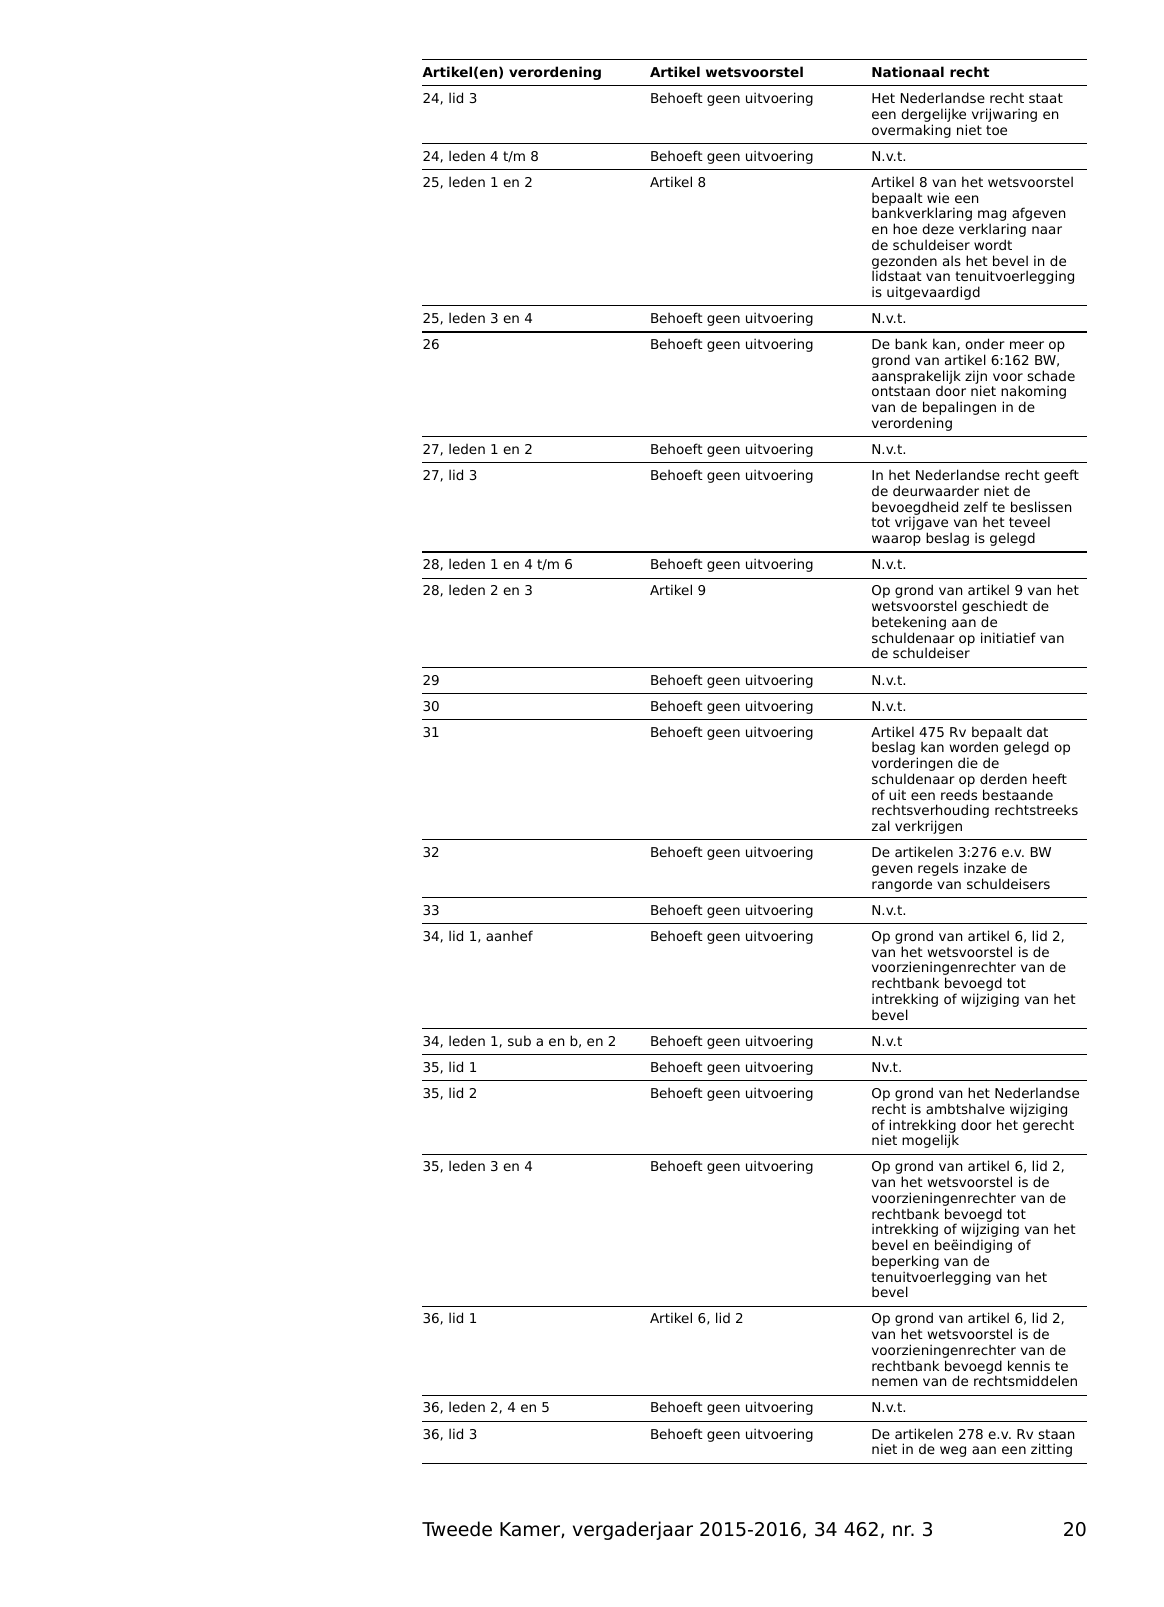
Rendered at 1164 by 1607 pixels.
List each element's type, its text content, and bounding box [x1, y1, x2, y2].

table_cell 27, leden 1 en 2 [422, 437, 644, 462]
table_cell Behoeft geen uitvoering [644, 86, 865, 143]
table_cell N.v.t [865, 1029, 1087, 1054]
table_cell 35, lid 1 [422, 1055, 644, 1080]
table_cell N.v.t. [865, 553, 1087, 577]
table_cell Behoeft geen uitvoering [644, 1422, 865, 1463]
table_cell Behoeft geen uitvoering [644, 553, 865, 577]
table_cell 35, lid 2 [422, 1081, 644, 1153]
table_cell Artikel 9 [644, 579, 865, 667]
table_cell 24, lid 3 [422, 86, 644, 143]
table_cell Op grond van het Nederlandse recht is ambtshalve wijziging of intrekking door het gerecht niet mogelijk [865, 1081, 1087, 1153]
table_cell N.v.t. [865, 1396, 1087, 1421]
table_header Artikel(en) verordening [422, 60, 644, 85]
table_cell Behoeft geen uitvoering [644, 694, 865, 719]
table_cell 32 [422, 840, 644, 897]
table_cell N.v.t. [865, 694, 1087, 719]
table_cell Behoeft geen uitvoering [644, 306, 865, 331]
table_cell N.v.t. [865, 306, 1087, 331]
table_cell N.v.t. [865, 437, 1087, 462]
table_cell N.v.t. [865, 898, 1087, 923]
table_cell 24, leden 4 t/m 8 [422, 144, 644, 169]
table_cell Op grond van artikel 9 van het wetsvoorstel geschiedt de betekening aan de schuldenaar op initiatief van de schuldeiser [865, 579, 1087, 667]
table_cell Behoeft geen uitvoering [644, 437, 865, 462]
table_cell Artikel 8 [644, 170, 865, 305]
table_cell 31 [422, 720, 644, 839]
table_cell Behoeft geen uitvoering [644, 463, 865, 551]
table_cell 26 [422, 333, 644, 436]
table_header Artikel wetsvoorstel [644, 60, 865, 85]
table_cell 36, lid 3 [422, 1422, 644, 1463]
table_cell Behoeft geen uitvoering [644, 1081, 865, 1153]
table_cell Artikel 8 van het wetsvoorstel bepaalt wie een bankverklaring mag afgeven en hoe deze verklaring naar de schuldeiser wordt gezonden als het bevel in de lidstaat van tenuitvoerlegging is uitgevaardigd [865, 170, 1087, 305]
table_cell Behoeft geen uitvoering [644, 144, 865, 169]
table_cell Op grond van artikel 6, lid 2, van het wetsvoorstel is de voorzieningenrechter van de rechtbank bevoegd tot intrekking of wijziging van het bevel [865, 924, 1087, 1028]
table_cell Behoeft geen uitvoering [644, 1029, 865, 1054]
table_cell Behoeft geen uitvoering [644, 924, 865, 1028]
table_cell 36, leden 2, 4 en 5 [422, 1396, 644, 1421]
table_cell Behoeft geen uitvoering [644, 720, 865, 839]
table_header Nationaal recht [865, 60, 1087, 85]
table_cell Nv.t. [865, 1055, 1087, 1080]
table_cell 35, leden 3 en 4 [422, 1155, 644, 1306]
table_cell Het Nederlandse recht staat een dergelijke vrijwaring en overmaking niet toe [865, 86, 1087, 143]
table_cell Artikel 475 Rv bepaalt dat beslag kan worden gelegd op vorderingen die de schuldenaar op derden heeft of uit een reeds bestaande rechtsverhouding rechtstreeks zal verkrijgen [865, 720, 1087, 839]
table_cell 29 [422, 668, 644, 693]
table_cell 30 [422, 694, 644, 719]
table_cell 33 [422, 898, 644, 923]
table_cell De bank kan, onder meer op grond van artikel 6:162 BW, aansprakelijk zijn voor schade ontstaan door niet nakoming van de bepalingen in de verordening [865, 333, 1087, 436]
table_cell Behoeft geen uitvoering [644, 840, 865, 897]
table_cell 28, leden 2 en 3 [422, 579, 644, 667]
table_cell 28, leden 1 en 4 t/m 6 [422, 553, 644, 577]
table_cell Op grond van artikel 6, lid 2, van het wetsvoorstel is de voorzieningenrechter van de rechtbank bevoegd tot intrekking of wijziging van het bevel en beëindiging of beperking van de tenuitvoerlegging van het bevel [865, 1155, 1087, 1306]
table_cell Op grond van artikel 6, lid 2, van het wetsvoorstel is de voorzieningenrechter van de rechtbank bevoegd kennis te nemen van de rechtsmiddelen [865, 1307, 1087, 1394]
table_cell Behoeft geen uitvoering [644, 1396, 865, 1421]
table_cell 25, leden 3 en 4 [422, 306, 644, 331]
table_cell 34, leden 1, sub a en b, en 2 [422, 1029, 644, 1054]
table_cell In het Nederlandse recht geeft de deurwaarder niet de bevoegdheid zelf te beslissen tot vrijgave van het teveel waarop beslag is gelegd [865, 463, 1087, 551]
table_cell 25, leden 1 en 2 [422, 170, 644, 305]
table_cell Behoeft geen uitvoering [644, 898, 865, 923]
table_cell 36, lid 1 [422, 1307, 644, 1394]
table_cell 34, lid 1, aanhef [422, 924, 644, 1028]
table_cell De artikelen 278 e.v. Rv staan niet in de weg aan een zitting [865, 1422, 1087, 1463]
table_cell N.v.t. [865, 144, 1087, 169]
table_cell N.v.t. [865, 668, 1087, 693]
table_cell Artikel 6, lid 2 [644, 1307, 865, 1394]
table_cell Behoeft geen uitvoering [644, 668, 865, 693]
table_cell Behoeft geen uitvoering [644, 1155, 865, 1306]
table_cell De artikelen 3:276 e.v. BW geven regels inzake de rangorde van schuldeisers [865, 840, 1087, 897]
table_cell Behoeft geen uitvoering [644, 333, 865, 436]
table_cell 27, lid 3 [422, 463, 644, 551]
table_cell Behoeft geen uitvoering [644, 1055, 865, 1080]
